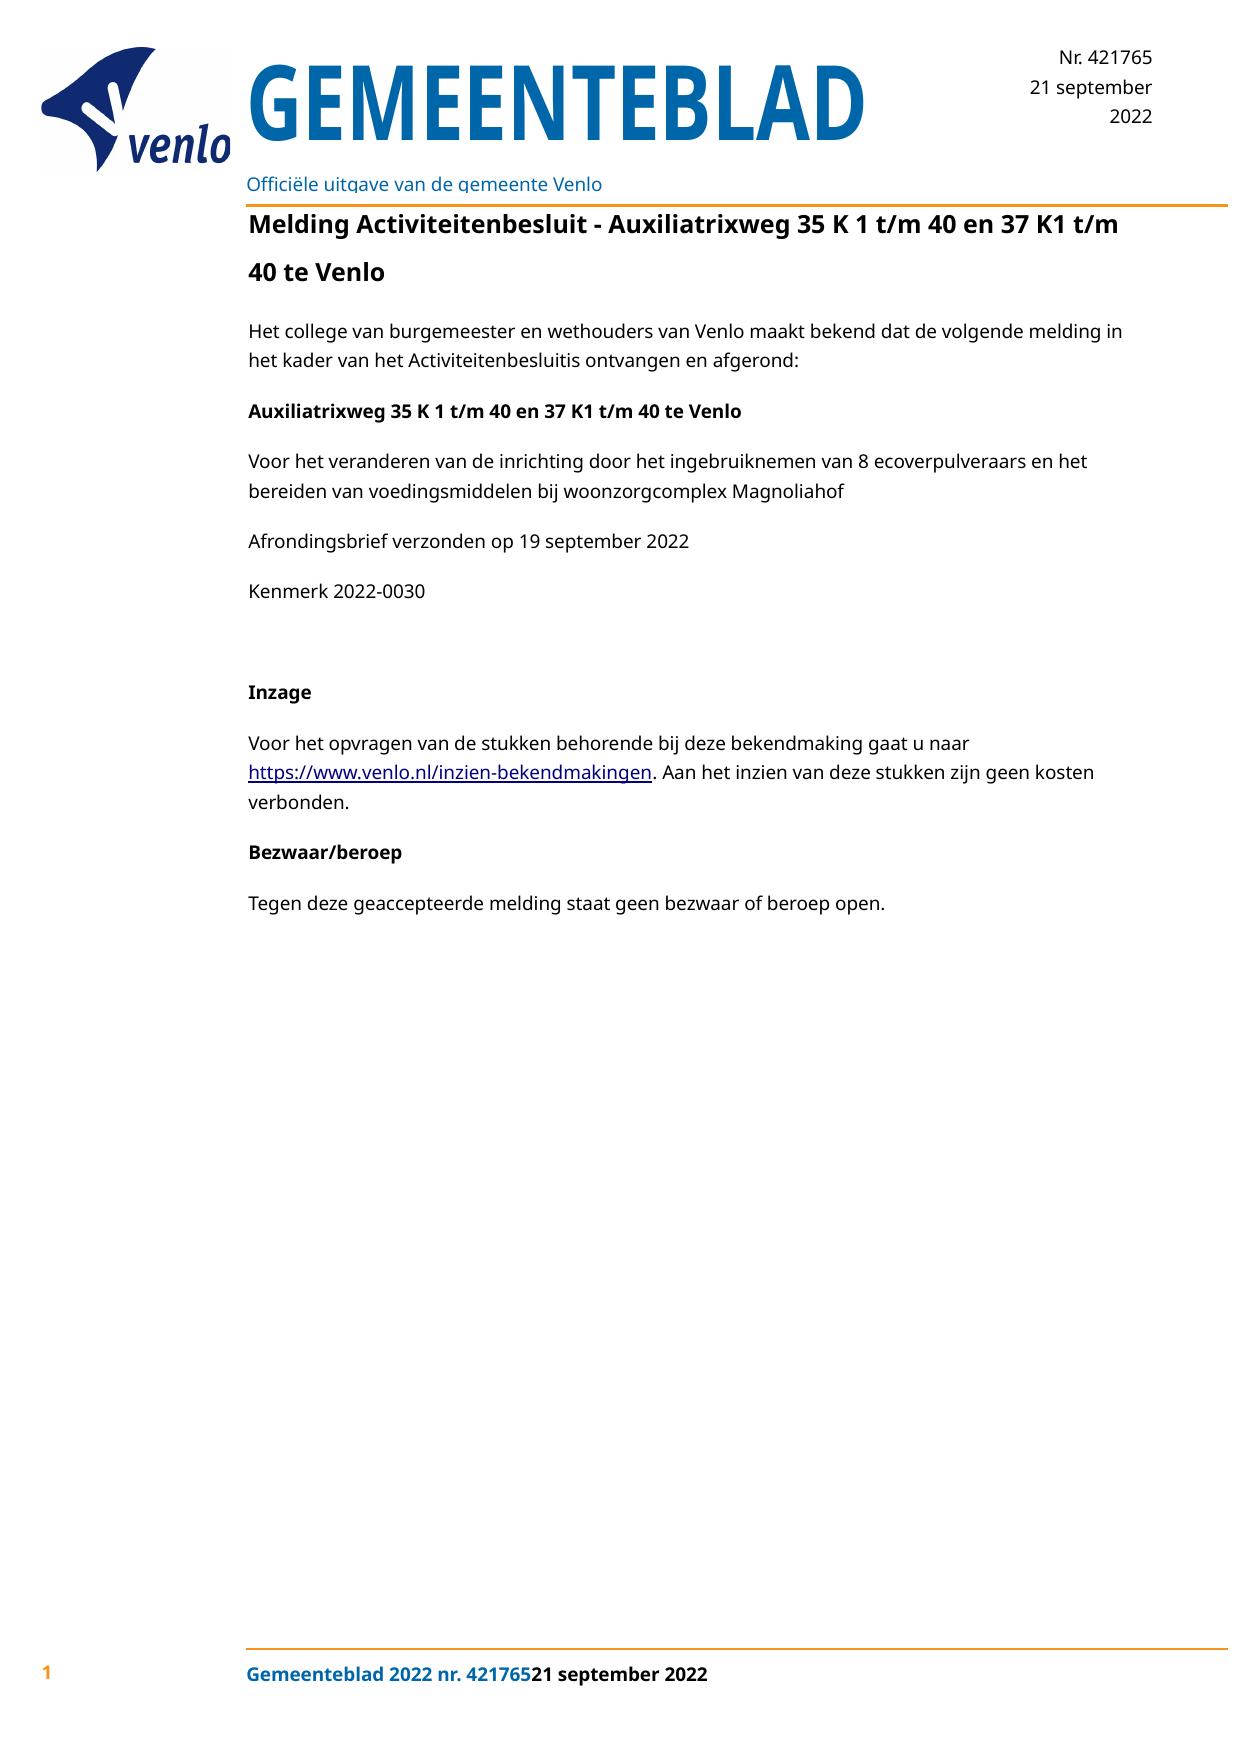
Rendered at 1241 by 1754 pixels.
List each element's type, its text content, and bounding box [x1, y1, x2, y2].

picture [41, 47, 231, 172]
text Auxiliatrixweg 35 K 1 t/m 40 en 37 K1 t/m 40 te Venlo [248, 398, 1152, 424]
text Voor het veranderen van de inrichting door het ingebruiknemen van 8 ecoverpulveraars en het bereiden van voedingsmiddelen bij woonzorgcomplex Magnoliahof [248, 448, 1152, 504]
text Het college van burgemeester en wethouders van Venlo maakt bekend dat de volgende melding in het kader van het Activiteitenbesluitis ontvangen en afgerond: [248, 318, 1152, 373]
text Melding Activiteitenbesluit - Auxiliatrixweg 35 K 1 t/m 40 en 37 K1 t/m 40 te Venlo [248, 207, 1152, 288]
text Bezwaar/beroep [248, 839, 1152, 865]
text Tegen deze geaccepteerde melding staat geen bezwaar of beroep open. [248, 890, 1152, 916]
text Voor het opvragen van de stukken behorende bij deze bekendmaking gaat u naar https://www.venlo.nl/inzien-bekendmakingen. Aan het inzien van deze stukken zijn geen kosten verbonden. [248, 730, 1152, 815]
text Afrondingsbrief verzonden op 19 september 2022 [248, 528, 1152, 554]
text Kenmerk 2022-0030 [248, 579, 1152, 604]
text Inzage [248, 679, 1152, 705]
